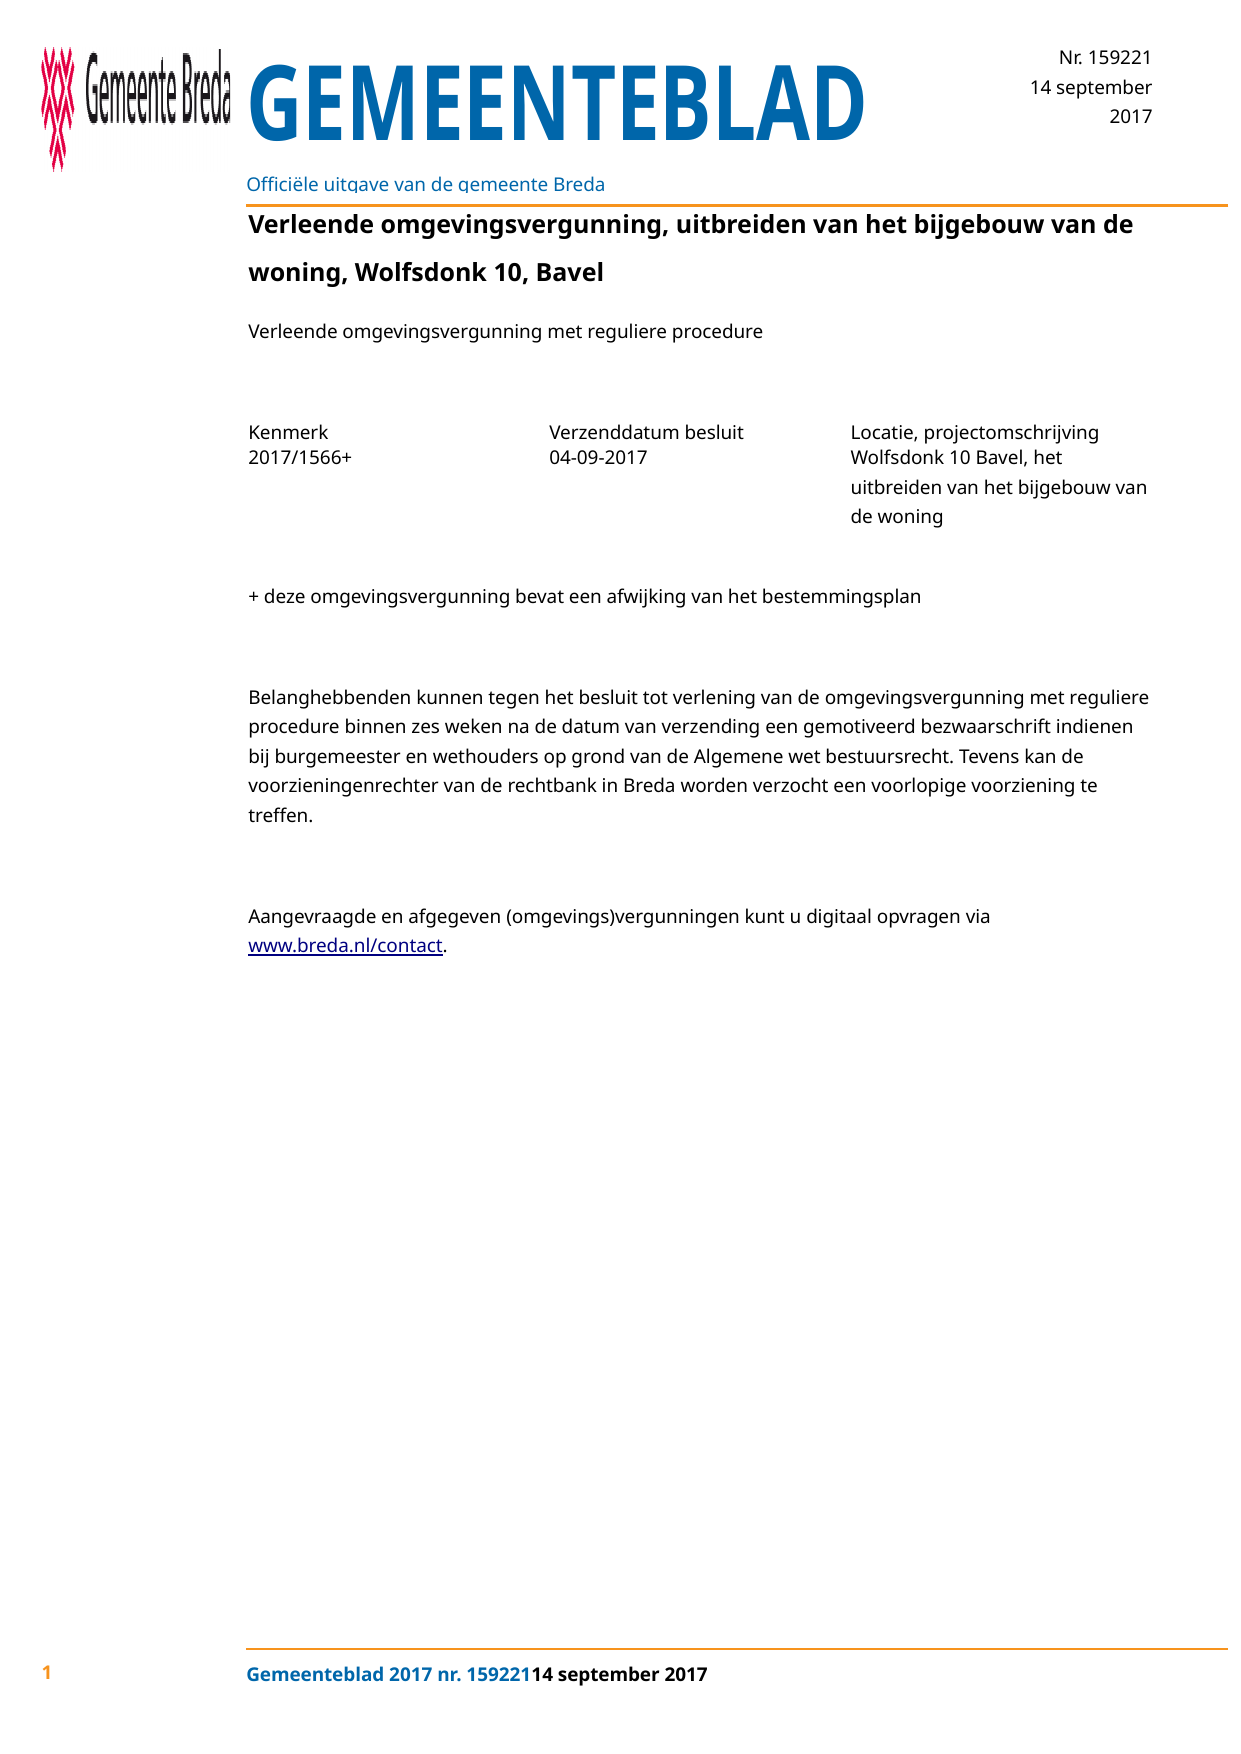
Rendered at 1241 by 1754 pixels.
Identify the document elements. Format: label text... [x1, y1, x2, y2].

table_cell Wolfsdonk 10 Bavel, het uitbreiden van het bijgebouw van de woning [850, 445, 1152, 529]
table_cell 04-09-2017 [549, 445, 850, 529]
text Verleende omgevingsvergunning, uitbreiden van het bijgebouw van de woning, Wolfsdonk 10, Bavel [248, 207, 1152, 288]
text Belanghebbenden kunnen tegen het besluit tot verlening van de omgevingsvergunning met reguliere procedure binnen zes weken na de datum van verzending een gemotiveerd bezwaarschrift indienen bij burgemeester en wethouders op grond van de Algemene wet bestuursrecht. Tevens kan de voorzieningenrechter van de rechtbank in Breda worden verzocht een voorlopige voorziening te treffen. [248, 684, 1152, 828]
table_header Verzenddatum besluit [549, 419, 850, 444]
text Verleende omgevingsvergunning met reguliere procedure [248, 318, 1152, 344]
table_header Kenmerk [248, 419, 549, 444]
text Aangevraagde en afgegeven (omgevings)vergunningen kunt u digitaal opvragen via www.breda.nl/contact. [248, 903, 1152, 958]
picture [41, 47, 231, 172]
text + deze omgevingsvergunning bevat een afwijking van het bestemmingsplan [248, 583, 1152, 609]
table_header Locatie, projectomschrijving [850, 419, 1152, 444]
table_cell 2017/1566+ [248, 445, 549, 529]
